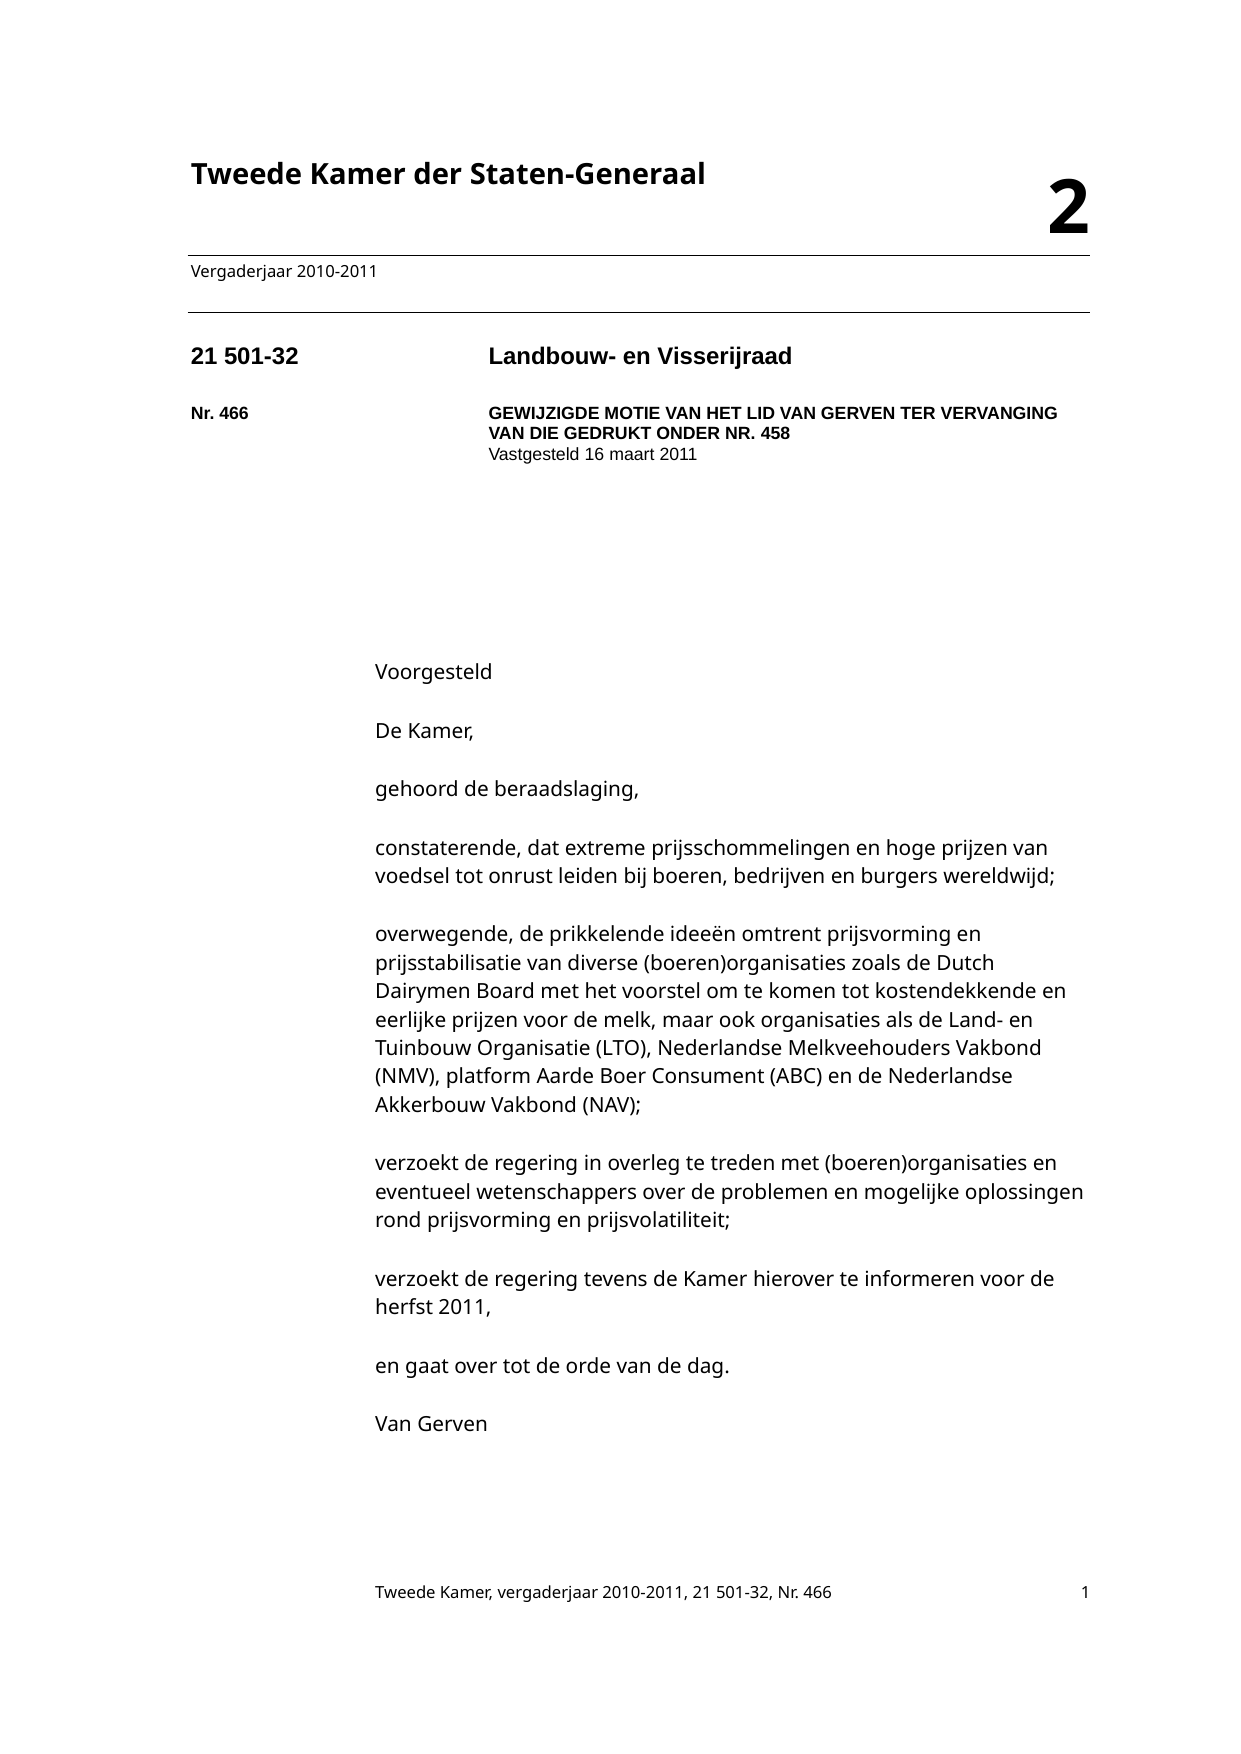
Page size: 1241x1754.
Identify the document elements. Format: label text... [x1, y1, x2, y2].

table_cell 21 501-32 [188, 339, 485, 399]
table_header Tweede Kamer der Staten-Generaal [188, 150, 909, 255]
table_cell Landbouw- en Visserijraad [485, 339, 1090, 399]
table_cell [188, 313, 485, 339]
text De Kamer, [375, 716, 1090, 744]
table_cell Vergaderjaar 2010-2011 [188, 256, 485, 312]
text constaterende, dat extreme prijsschommelingen en hoge prijzen van voedsel tot onrust leiden bij boeren, bedrijven en burgers wereldwijd; [375, 833, 1090, 889]
text overwegende, de prikkelende ideeën omtrent prijsvorming en prijsstabilisatie van diverse (boeren)organisaties zoals de Dutch Dairymen Board met het voorstel om te komen tot kostendekkende en eerlijke prijzen voor de melk, maar ook organisaties als de Land- en Tuinbouw Organisatie (LTO), Nederlandse Melkveehouders Vakbond (NMV), platform Aarde Boer Consument (ABC) en de Nederlandse Akkerbouw Vakbond (NAV); [375, 919, 1090, 1118]
table_cell [485, 313, 1090, 339]
text verzoekt de regering tevens de Kamer hierover te informeren voor de herfst 2011, [375, 1264, 1090, 1321]
text en gaat over tot de orde van de dag. [375, 1351, 1090, 1379]
table_cell GEWIJZIGDE MOTIE VAN HET LID VAN GERVEN TER VERVANGING VAN DIE GEDRUKT ONDER NR. 458 Vastgesteld 16 maart 2011 [485, 399, 1090, 539]
table_cell [485, 256, 1090, 312]
text verzoekt de regering in overleg te treden met (boeren)organisaties en eventueel wetenschappers over de problemen en mogelijke oplossingen rond prijsvorming en prijsvolatiliteit; [375, 1148, 1090, 1234]
table_cell Nr. 466 [188, 399, 485, 539]
text Van Gerven [375, 1409, 1090, 1438]
text gehoord de beraadslaging, [375, 774, 1090, 803]
text Voorgesteld [375, 657, 1090, 686]
table_header 2 [910, 150, 1090, 255]
